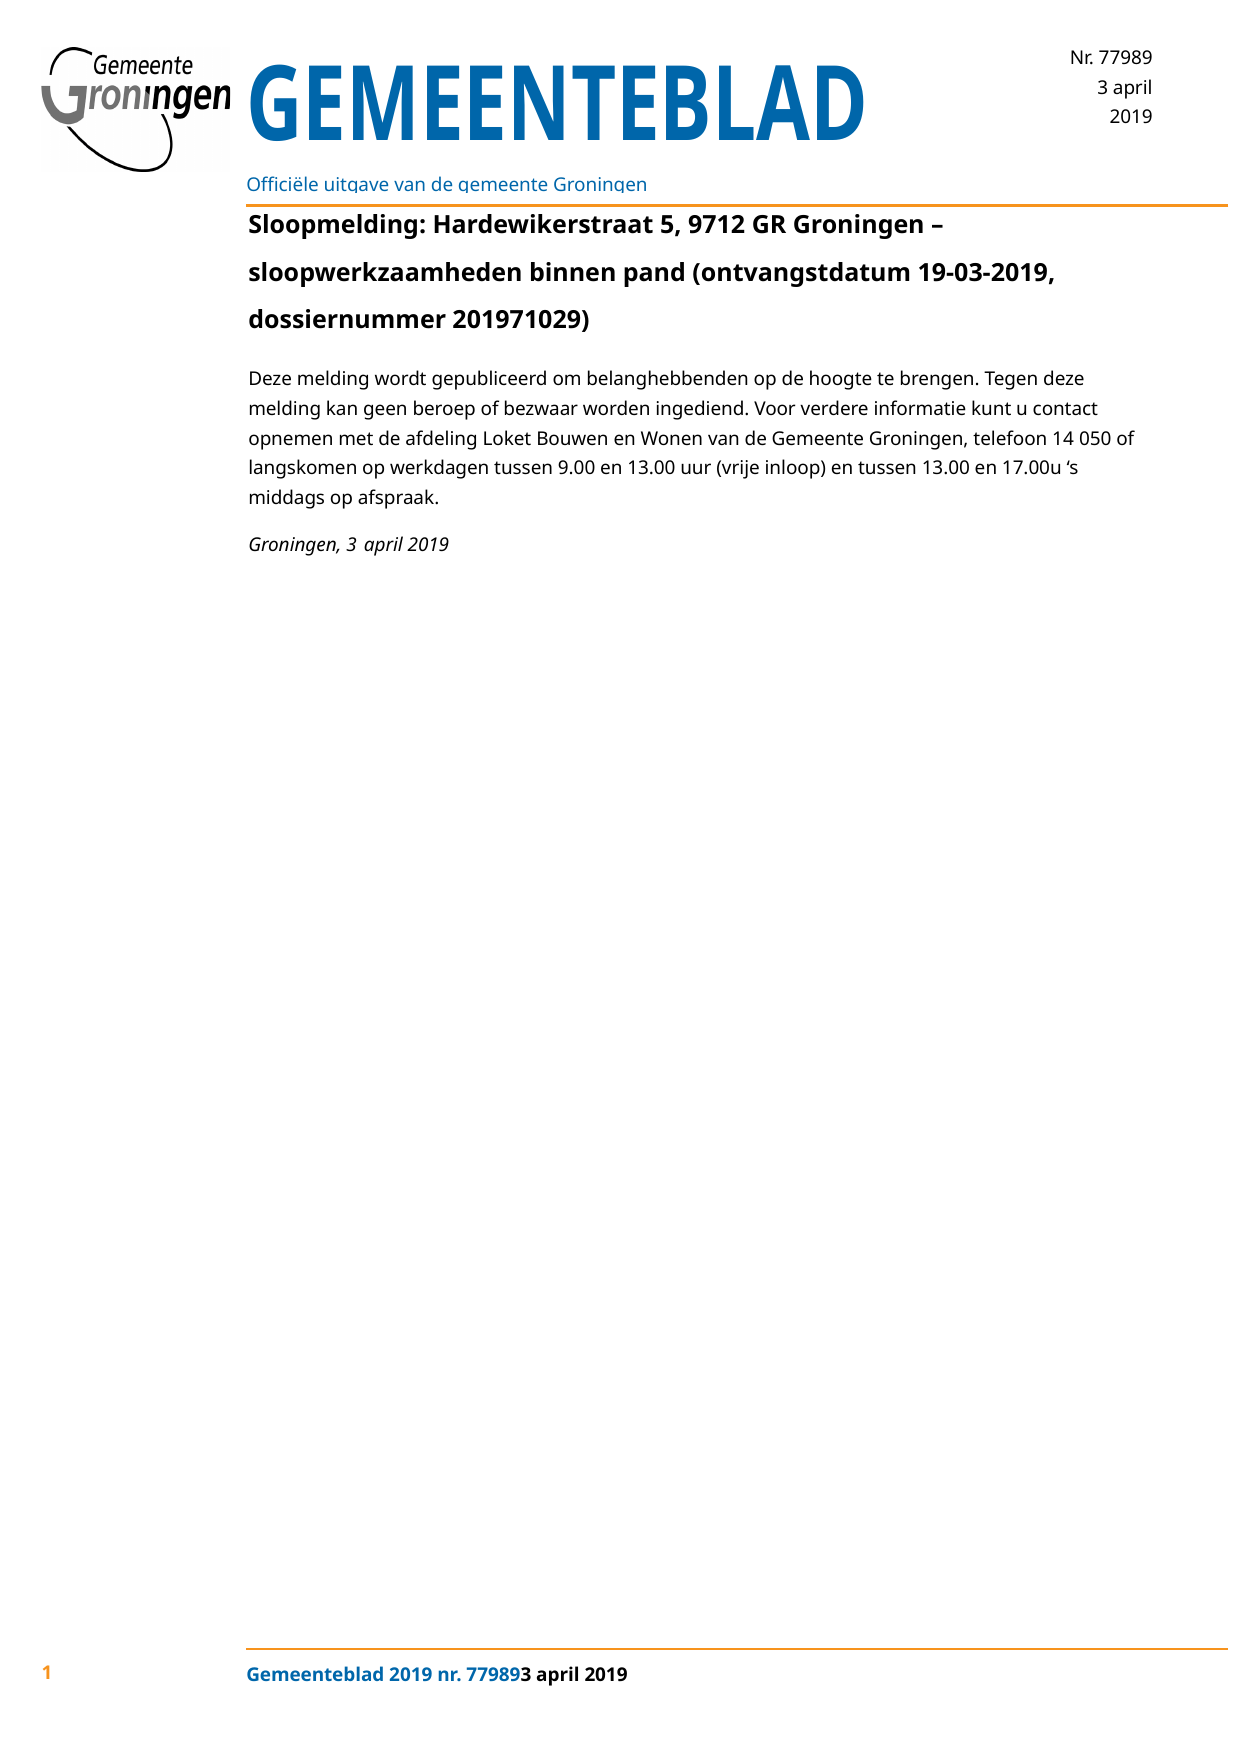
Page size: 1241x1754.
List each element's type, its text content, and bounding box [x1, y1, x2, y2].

picture [41, 47, 231, 172]
text Groningen, 3 april 2019 [248, 532, 1152, 557]
text Sloopmelding: Hardewikerstraat 5, 9712 GR Groningen – sloopwerkzaamheden binnen pand (ontvangstdatum 19-03-2019, dossiernummer 201971029) [248, 207, 1152, 336]
text Deze melding wordt gepubliceerd om belanghebbenden op de hoogte te brengen. Tegen deze melding kan geen beroep of bezwaar worden ingediend. Voor verdere informatie kunt u contact opnemen met de afdeling Loket Bouwen en Wonen van de Gemeente Groningen, telefoon 14 050 of langskomen op werkdagen tussen 9.00 en 13.00 uur (vrije inloop) en tussen 13.00 en 17.00u ‘s middags op afspraak. [248, 366, 1152, 509]
